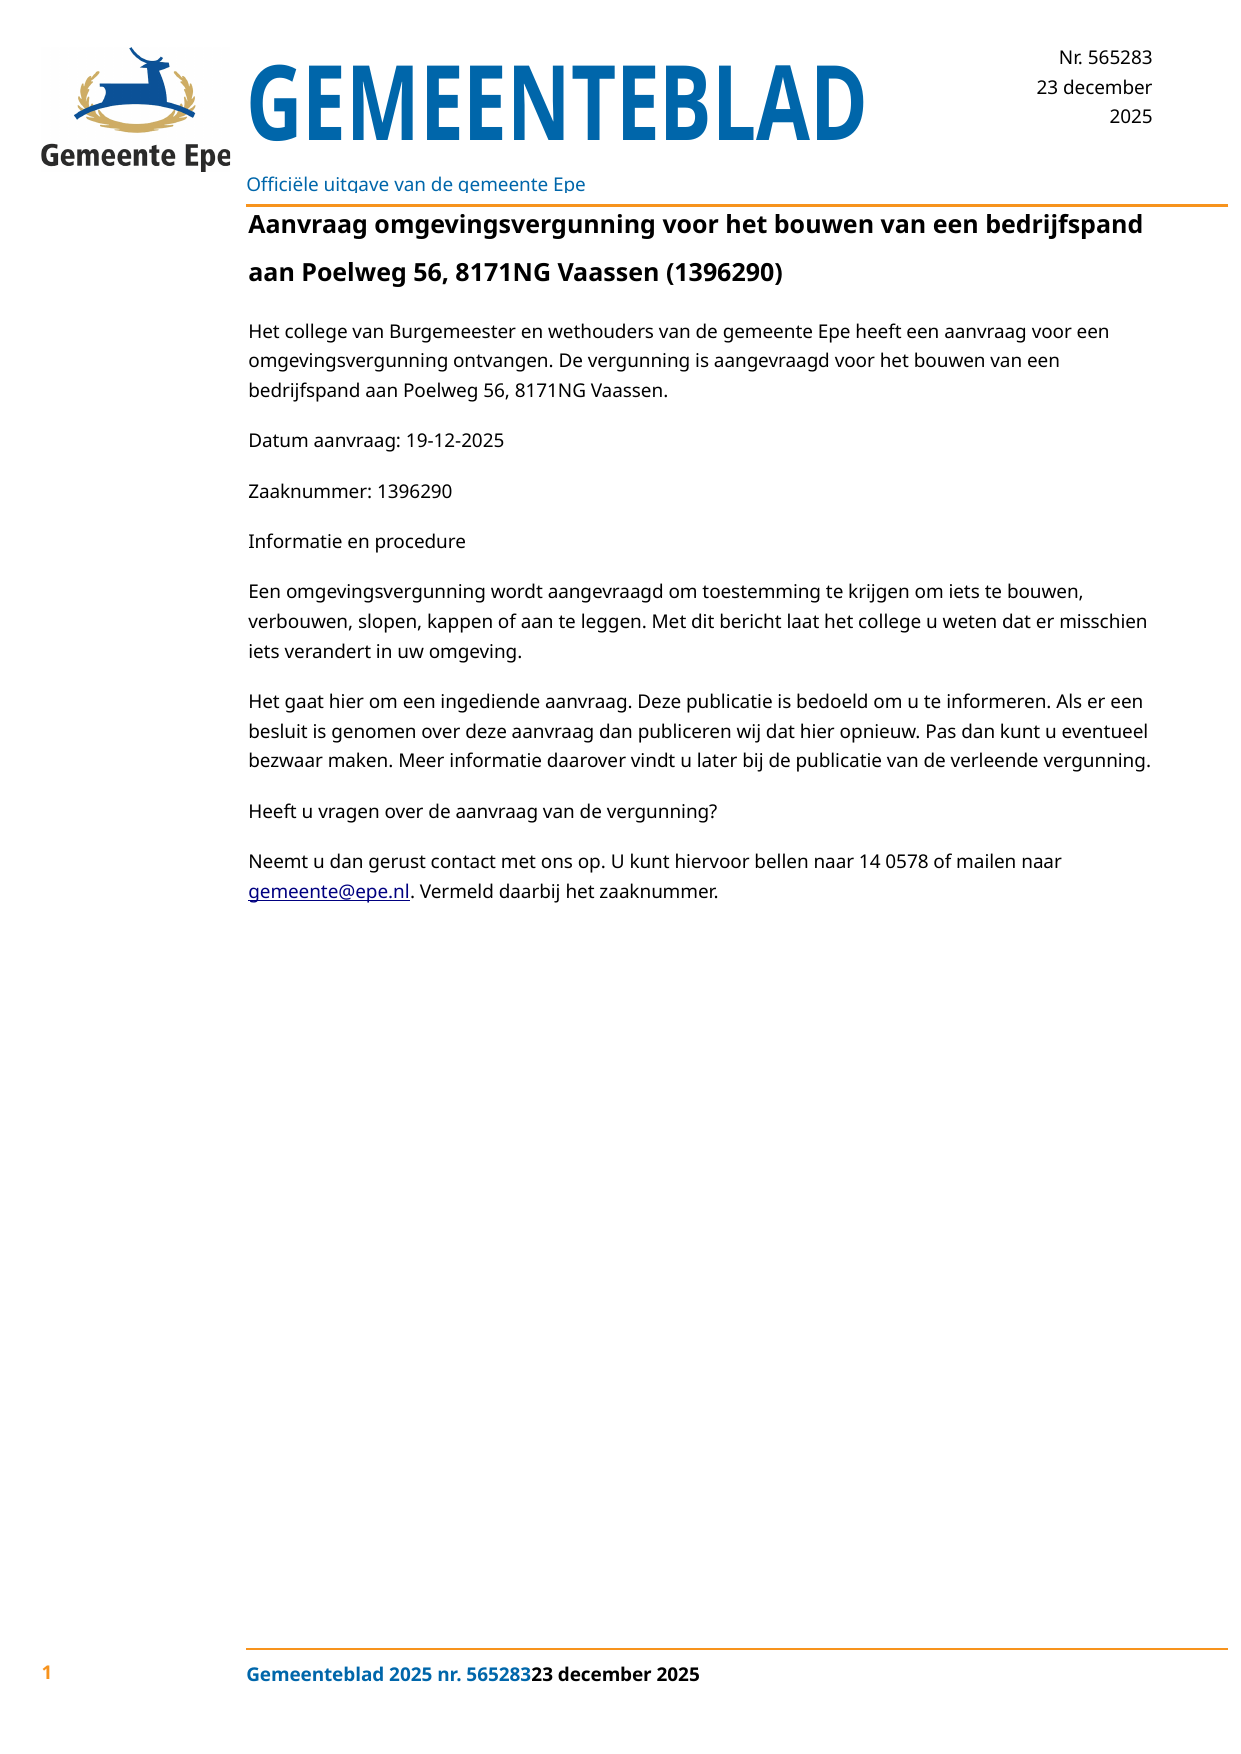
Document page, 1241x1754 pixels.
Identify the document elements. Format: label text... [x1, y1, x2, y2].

text Neemt u dan gerust contact met ons op. U kunt hiervoor bellen naar 14 0578 of mailen naar gemeente@epe.nl. Vermeld daarbij het zaaknummer. [248, 848, 1152, 904]
text Informatie en procedure [248, 528, 1152, 554]
text Aanvraag omgevingsvergunning voor het bouwen van een bedrijfspand aan Poelweg 56, 8171NG Vaassen (1396290) [248, 207, 1152, 288]
picture [41, 47, 231, 172]
text Datum aanvraag: 19-12-2025 [248, 427, 1152, 453]
text Een omgevingsvergunning wordt aangevraagd om toestemming te krijgen om iets te bouwen, verbouwen, slopen, kappen of aan te leggen. Met dit bericht laat het college u weten dat er misschien iets verandert in uw omgeving. [248, 579, 1152, 664]
text Zaaknummer: 1396290 [248, 478, 1152, 504]
text Het gaat hier om een ingediende aanvraag. Deze publicatie is bedoeld om u te informeren. Als er een besluit is genomen over deze aanvraag dan publiceren wij dat hier opnieuw. Pas dan kunt u eventueel bezwaar maken. Meer informatie daarover vindt u later bij de publicatie van de verleende vergunning. [248, 688, 1152, 773]
text Heeft u vragen over de aanvraag van de vergunning? [248, 798, 1152, 824]
text Het college van Burgemeester en wethouders van de gemeente Epe heeft een aanvraag voor een omgevingsvergunning ontvangen. De vergunning is aangevraagd voor het bouwen van een bedrijfspand aan Poelweg 56, 8171NG Vaassen. [248, 318, 1152, 403]
